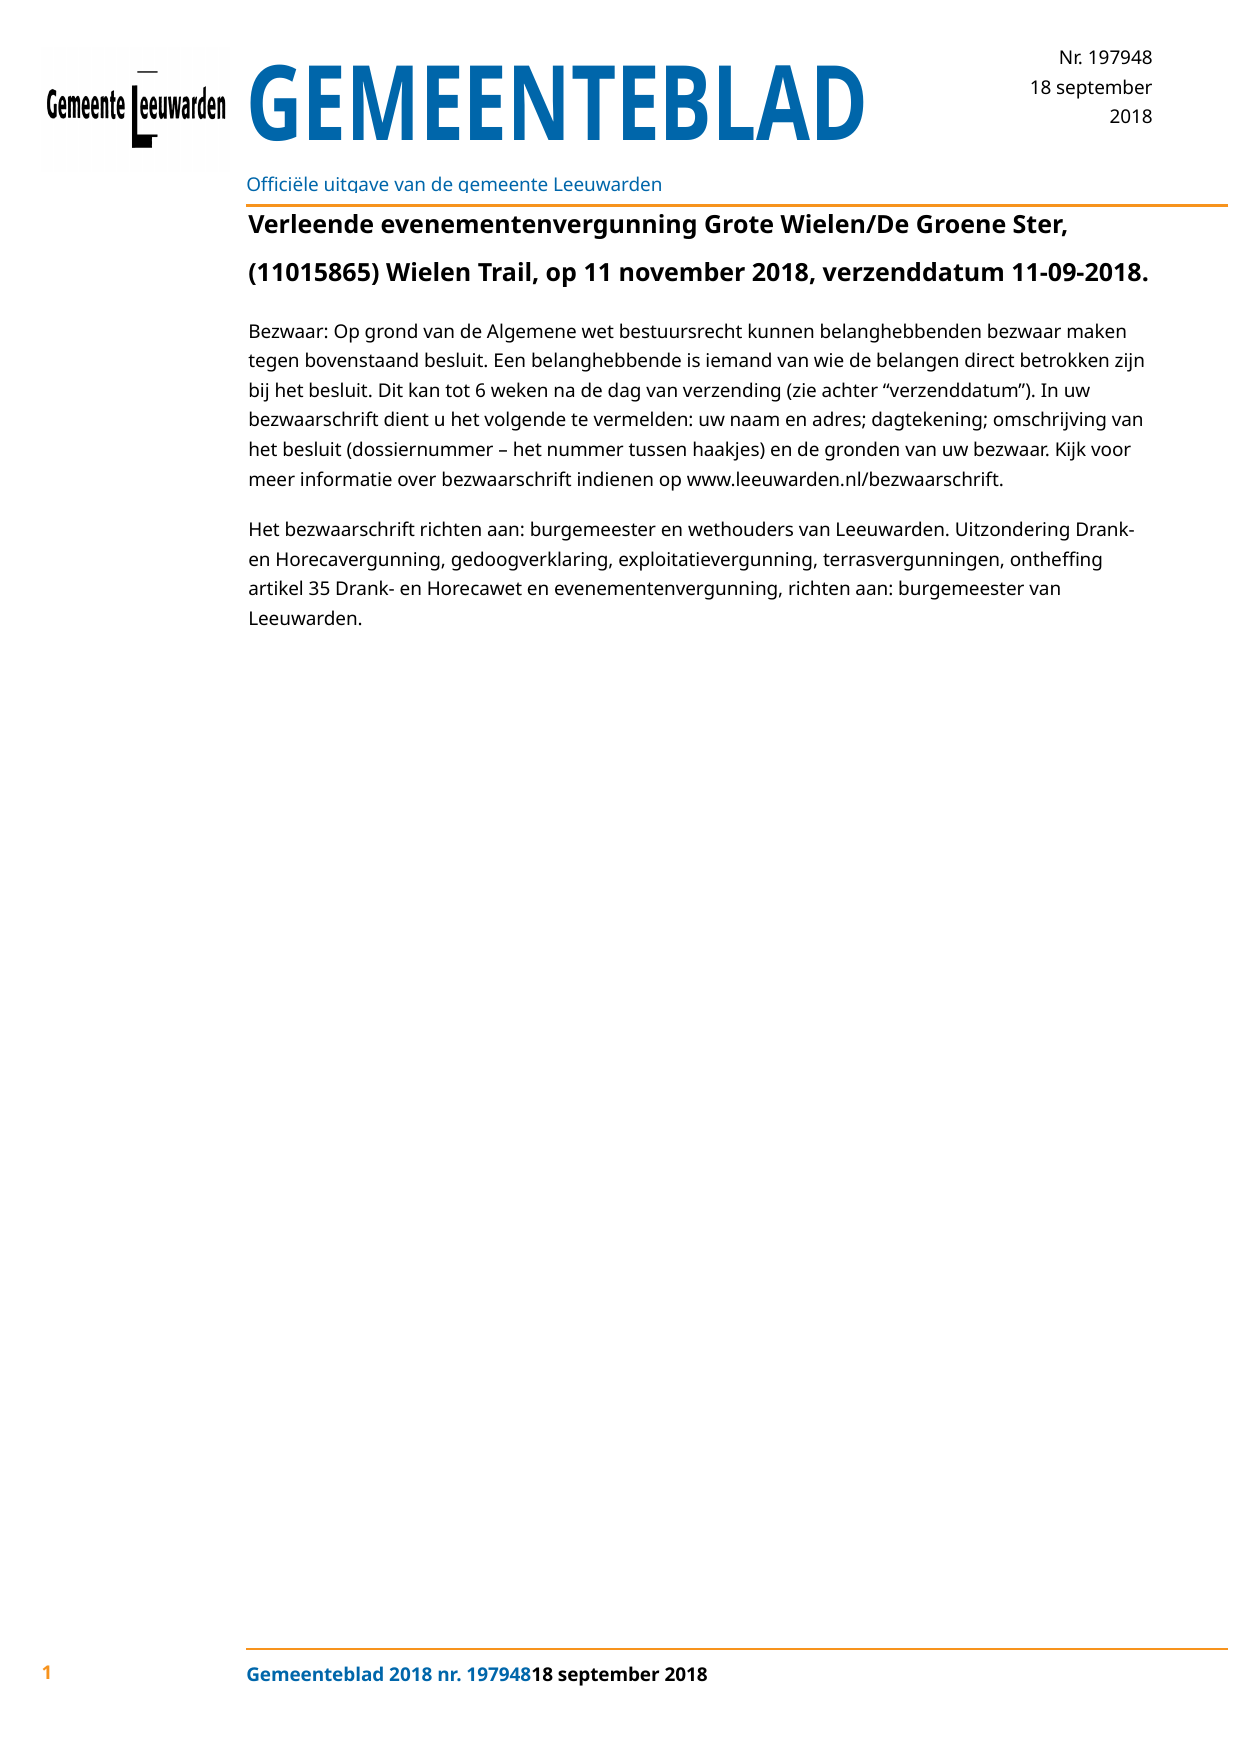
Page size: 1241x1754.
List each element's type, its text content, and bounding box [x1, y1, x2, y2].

text Het bezwaarschrift richten aan: burgemeester en wethouders van Leeuwarden. Uitzondering Drank- en Horecavergunning, gedoogverklaring, exploitatievergunning, terrasvergunningen, ontheffing artikel 35 Drank- en Horecawet en evenementenvergunning, richten aan: burgemeester van Leeuwarden. [248, 516, 1152, 631]
picture [41, 47, 231, 172]
text Bezwaar: Op grond van de Algemene wet bestuursrecht kunnen belanghebbenden bezwaar maken tegen bovenstaand besluit. Een belanghebbende is iemand van wie de belangen direct betrokken zijn bij het besluit. Dit kan tot 6 weken na de dag van verzending (zie achter “verzenddatum”). In uw bezwaarschrift dient u het volgende te vermelden: uw naam en adres; dagtekening; omschrijving van het besluit (dossiernummer – het nummer tussen haakjes) en de gronden van uw bezwaar. Kijk voor meer informatie over bezwaarschrift indienen op www.leeuwarden.nl/bezwaarschrift. [248, 318, 1152, 492]
text Verleende evenementenvergunning Grote Wielen/De Groene Ster, (11015865) Wielen Trail, op 11 november 2018, verzenddatum 11-09-2018. [248, 207, 1152, 288]
